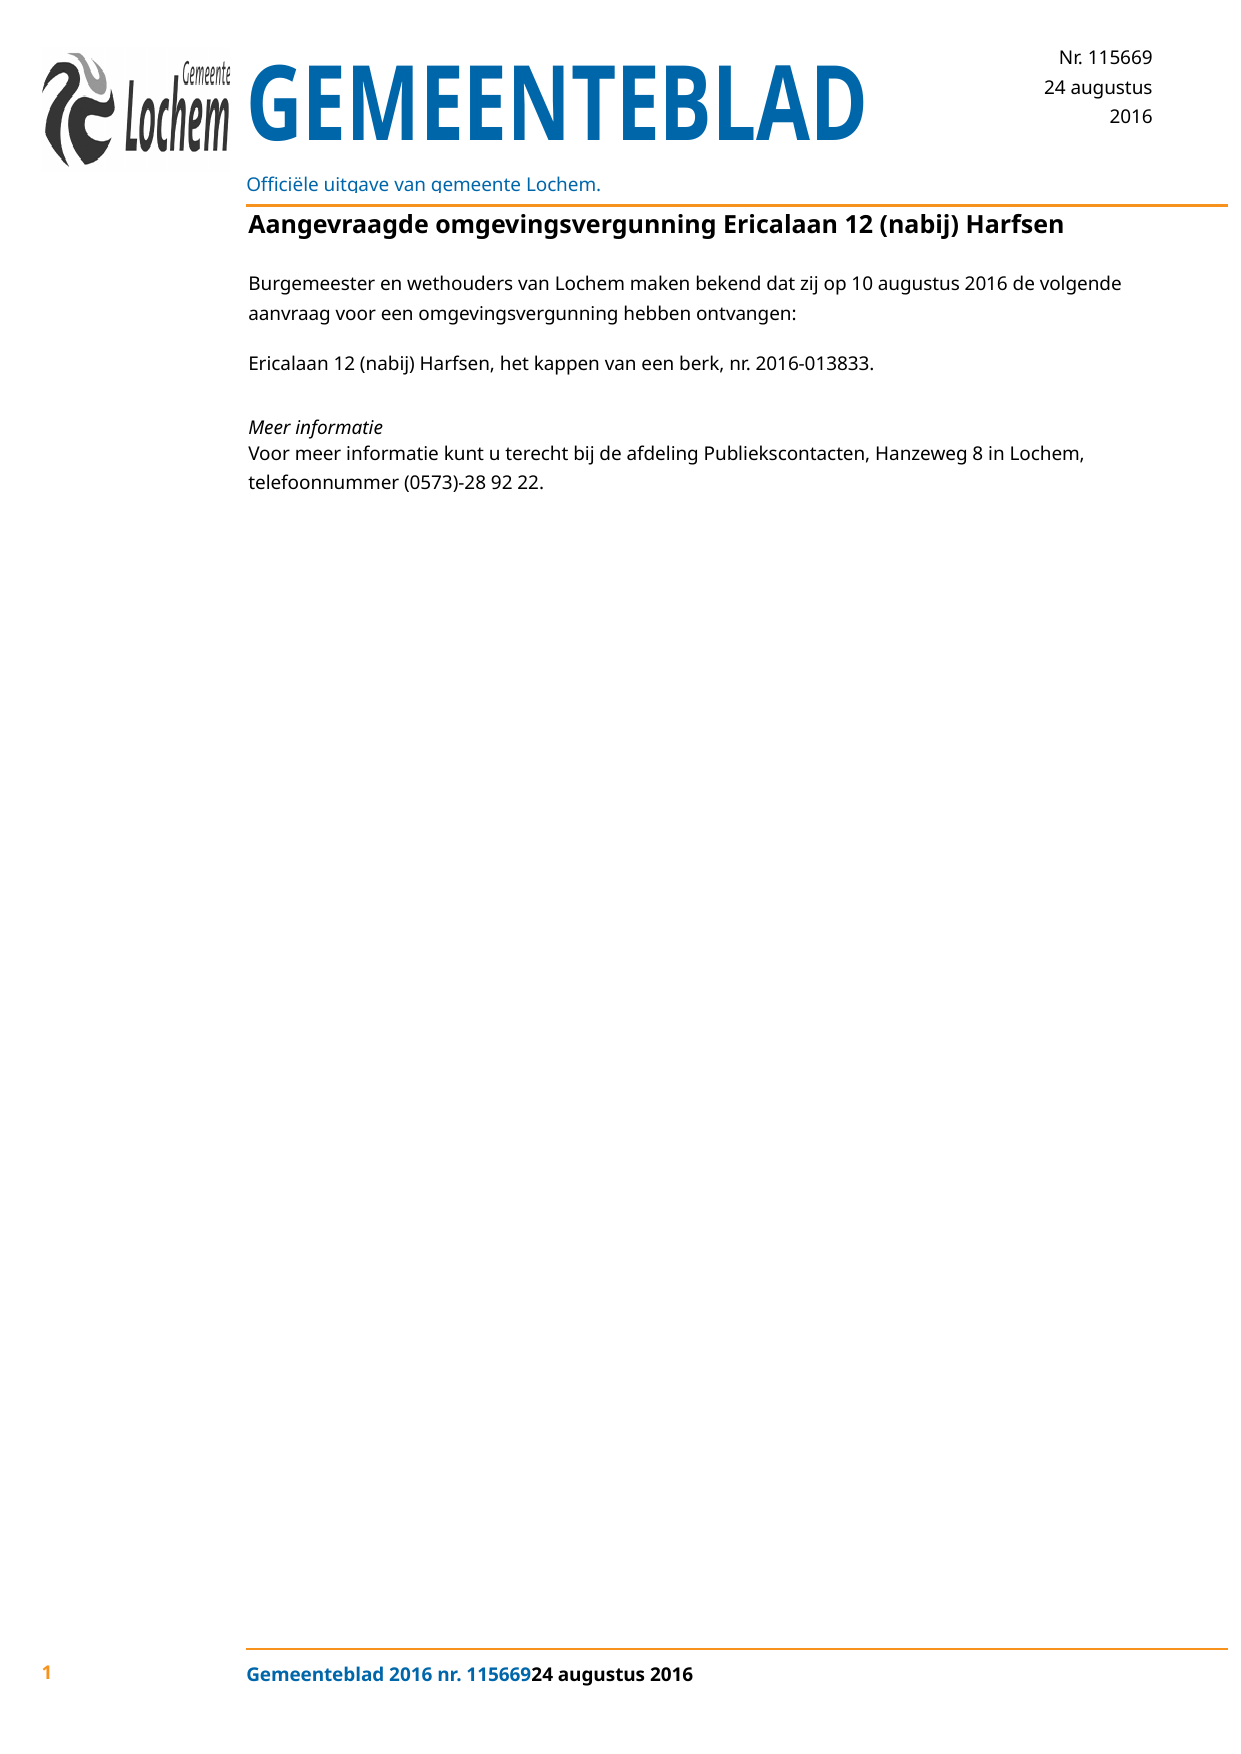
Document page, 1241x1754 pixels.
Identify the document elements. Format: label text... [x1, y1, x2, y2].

picture [41, 47, 231, 172]
text Voor meer informatie kunt u terecht bij de afdeling Publiekscontacten, Hanzeweg 8 in Lochem, telefoonnummer (0573)-28 92 22. [248, 440, 1152, 495]
text Meer informatie [248, 414, 1152, 440]
text Ericalaan 12 (nabij) Harfsen, het kappen van een berk, nr. 2016-013833. [248, 350, 1152, 376]
text Aangevraagde omgevingsvergunning Ericalaan 12 (nabij) Harfsen [248, 207, 1152, 241]
text Burgemeester en wethouders van Lochem maken bekend dat zij op 10 augustus 2016 de volgende aanvraag voor een omgevingsvergunning hebben ontvangen: [248, 270, 1152, 326]
